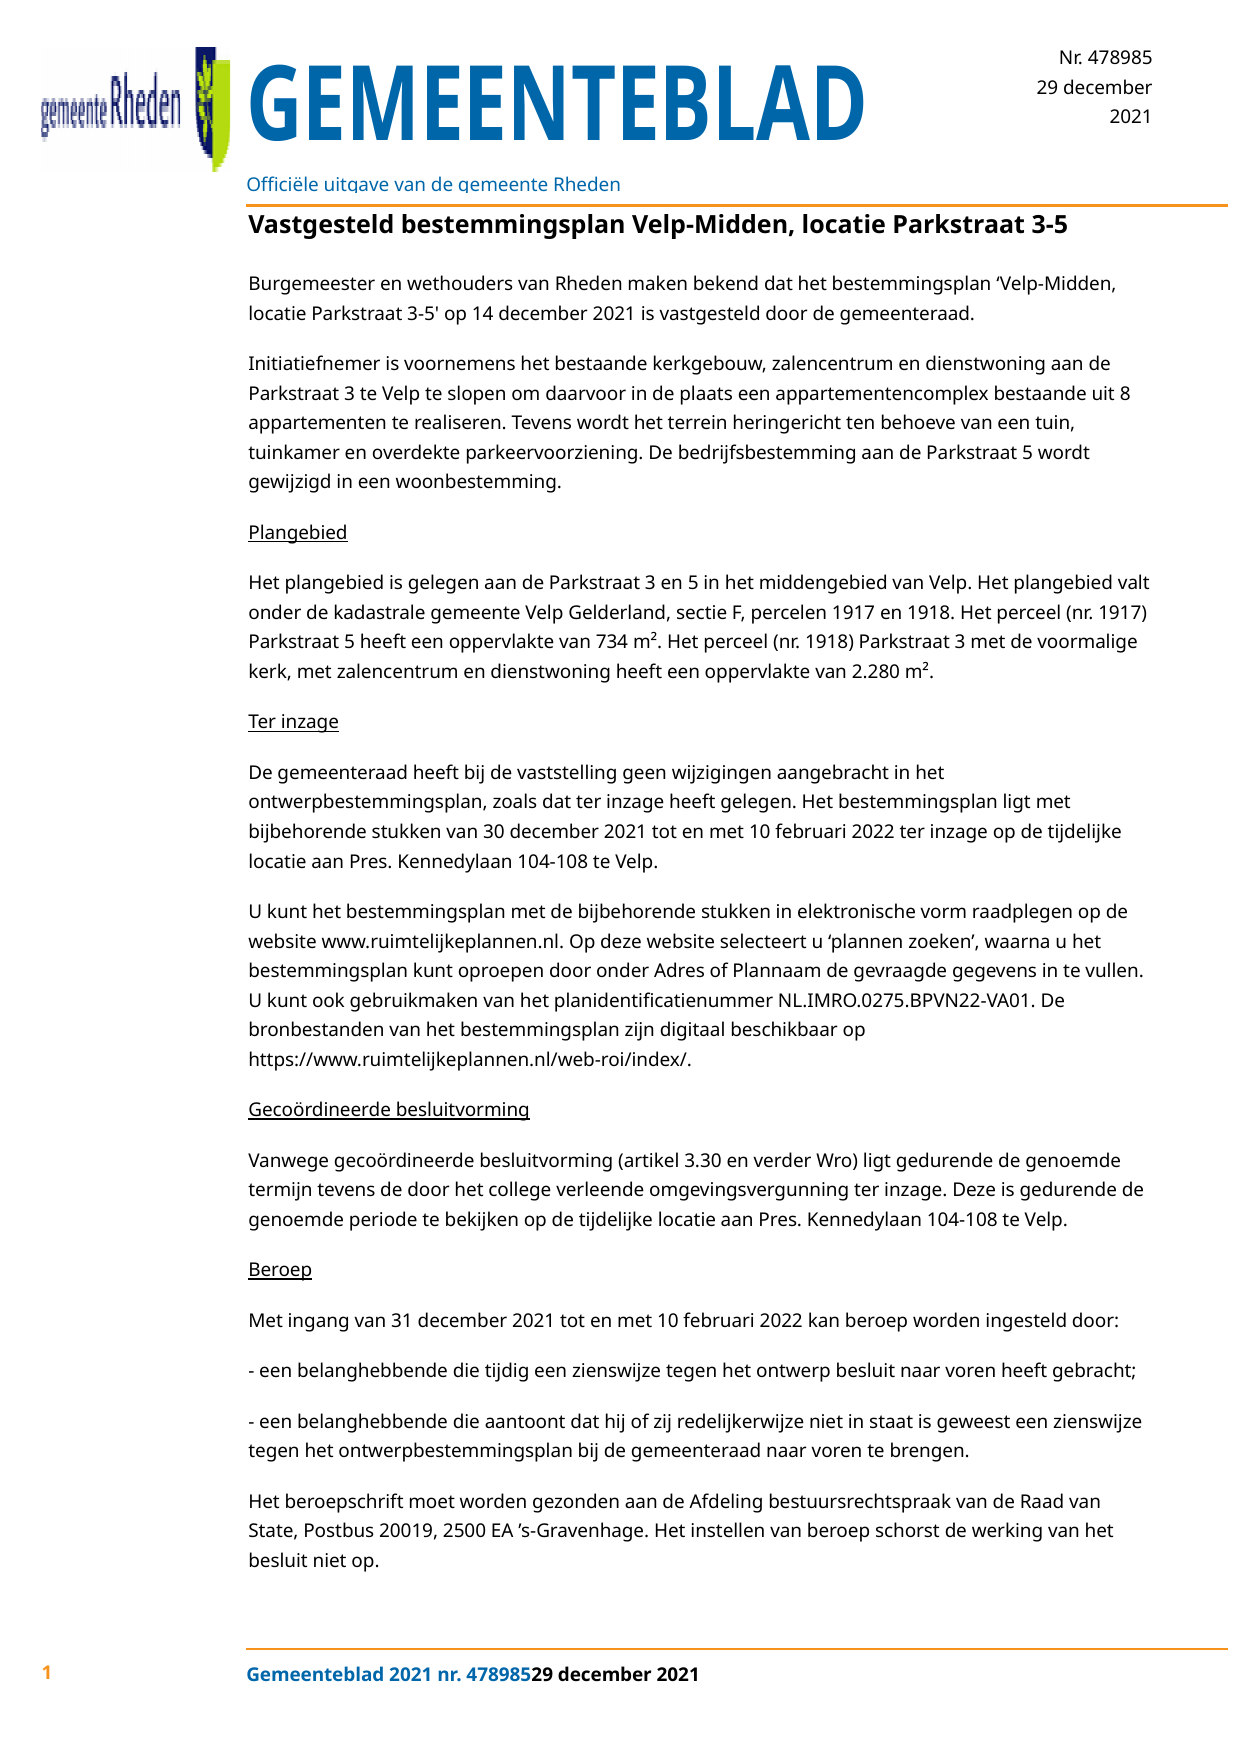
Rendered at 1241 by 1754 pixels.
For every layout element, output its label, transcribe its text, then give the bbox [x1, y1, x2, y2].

text Ter inzage [248, 709, 1152, 734]
text De gemeenteraad heeft bij de vaststelling geen wijzigingen aangebracht in het ontwerpbestemmingsplan, zoals dat ter inzage heeft gelegen. Het bestemmingsplan ligt met bijbehorende stukken van 30 december 2021 tot en met 10 februari 2022 ter inzage op de tijdelijke locatie aan Pres. Kennedylaan 104-108 te Velp. [248, 759, 1152, 873]
text Burgemeester en wethouders van Rheden maken bekend dat het bestemmingsplan ‘Velp-Midden, locatie Parkstraat 3-5' op 14 december 2021 is vastgesteld door de gemeenteraad. [248, 270, 1152, 326]
text Het plangebied is gelegen aan de Parkstraat 3 en 5 in het middengebied van Velp. Het plangebied valt onder de kadastrale gemeente Velp Gelderland, sectie F, percelen 1917 en 1918. Het perceel (nr. 1917) Parkstraat 5 heeft een oppervlakte van 734 m². Het perceel (nr. 1918) Parkstraat 3 met de voormalige kerk, met zalencentrum en dienstwoning heeft een oppervlakte van 2.280 m². [248, 569, 1152, 684]
text U kunt het bestemmingsplan met de bijbehorende stukken in elektronische vorm raadplegen op de website www.ruimtelijkeplannen.nl. Op deze website selecteert u ‘plannen zoeken’, waarna u het bestemmingsplan kunt oproepen door onder Adres of Plannaam de gevraagde gegevens in te vullen. U kunt ook gebruikmaken van het planidentificatienummer NL.IMRO.0275.BPVN22-VA01. De bronbestanden van het bestemmingsplan zijn digitaal beschikbaar op https://www.ruimtelijkeplannen.nl/web-roi/index/. [248, 898, 1152, 1072]
text Vastgesteld bestemmingsplan Velp-Midden, locatie Parkstraat 3-5 [248, 207, 1152, 241]
text - een belanghebbende die aantoont dat hij of zij redelijkerwijze niet in staat is geweest een zienswijze tegen het ontwerpbestemmingsplan bij de gemeenteraad naar voren te brengen. [248, 1408, 1152, 1463]
text Beroep [248, 1257, 1152, 1282]
text Initiatiefnemer is voornemens het bestaande kerkgebouw, zalencentrum en dienstwoning aan de Parkstraat 3 te Velp te slopen om daarvoor in de plaats een appartementencomplex bestaande uit 8 appartementen te realiseren. Tevens wordt het terrein heringericht ten behoeve van een tuin, tuinkamer en overdekte parkeervoorziening. De bedrijfsbestemming aan de Parkstraat 5 wordt gewijzigd in een woonbestemming. [248, 350, 1152, 494]
text Met ingang van 31 december 2021 tot en met 10 februari 2022 kan beroep worden ingesteld door: [248, 1307, 1152, 1333]
picture [41, 47, 231, 172]
text Plangebied [248, 519, 1152, 545]
text - een belanghebbende die tijdig een zienswijze tegen het ontwerp besluit naar voren heeft gebracht; [248, 1357, 1152, 1383]
text Vanwege gecoördineerde besluitvorming (artikel 3.30 en verder Wro) ligt gedurende de genoemde termijn tevens de door het college verleende omgevingsvergunning ter inzage. Deze is gedurende de genoemde periode te bekijken op de tijdelijke locatie aan Pres. Kennedylaan 104-108 te Velp. [248, 1147, 1152, 1232]
text Het beroepschrift moet worden gezonden aan de Afdeling bestuursrechtspraak van de Raad van State, Postbus 20019, 2500 EA ’s-Gravenhage. Het instellen van beroep schorst de werking van het besluit niet op. [248, 1488, 1152, 1573]
text Gecoördineerde besluitvorming [248, 1097, 1152, 1122]
